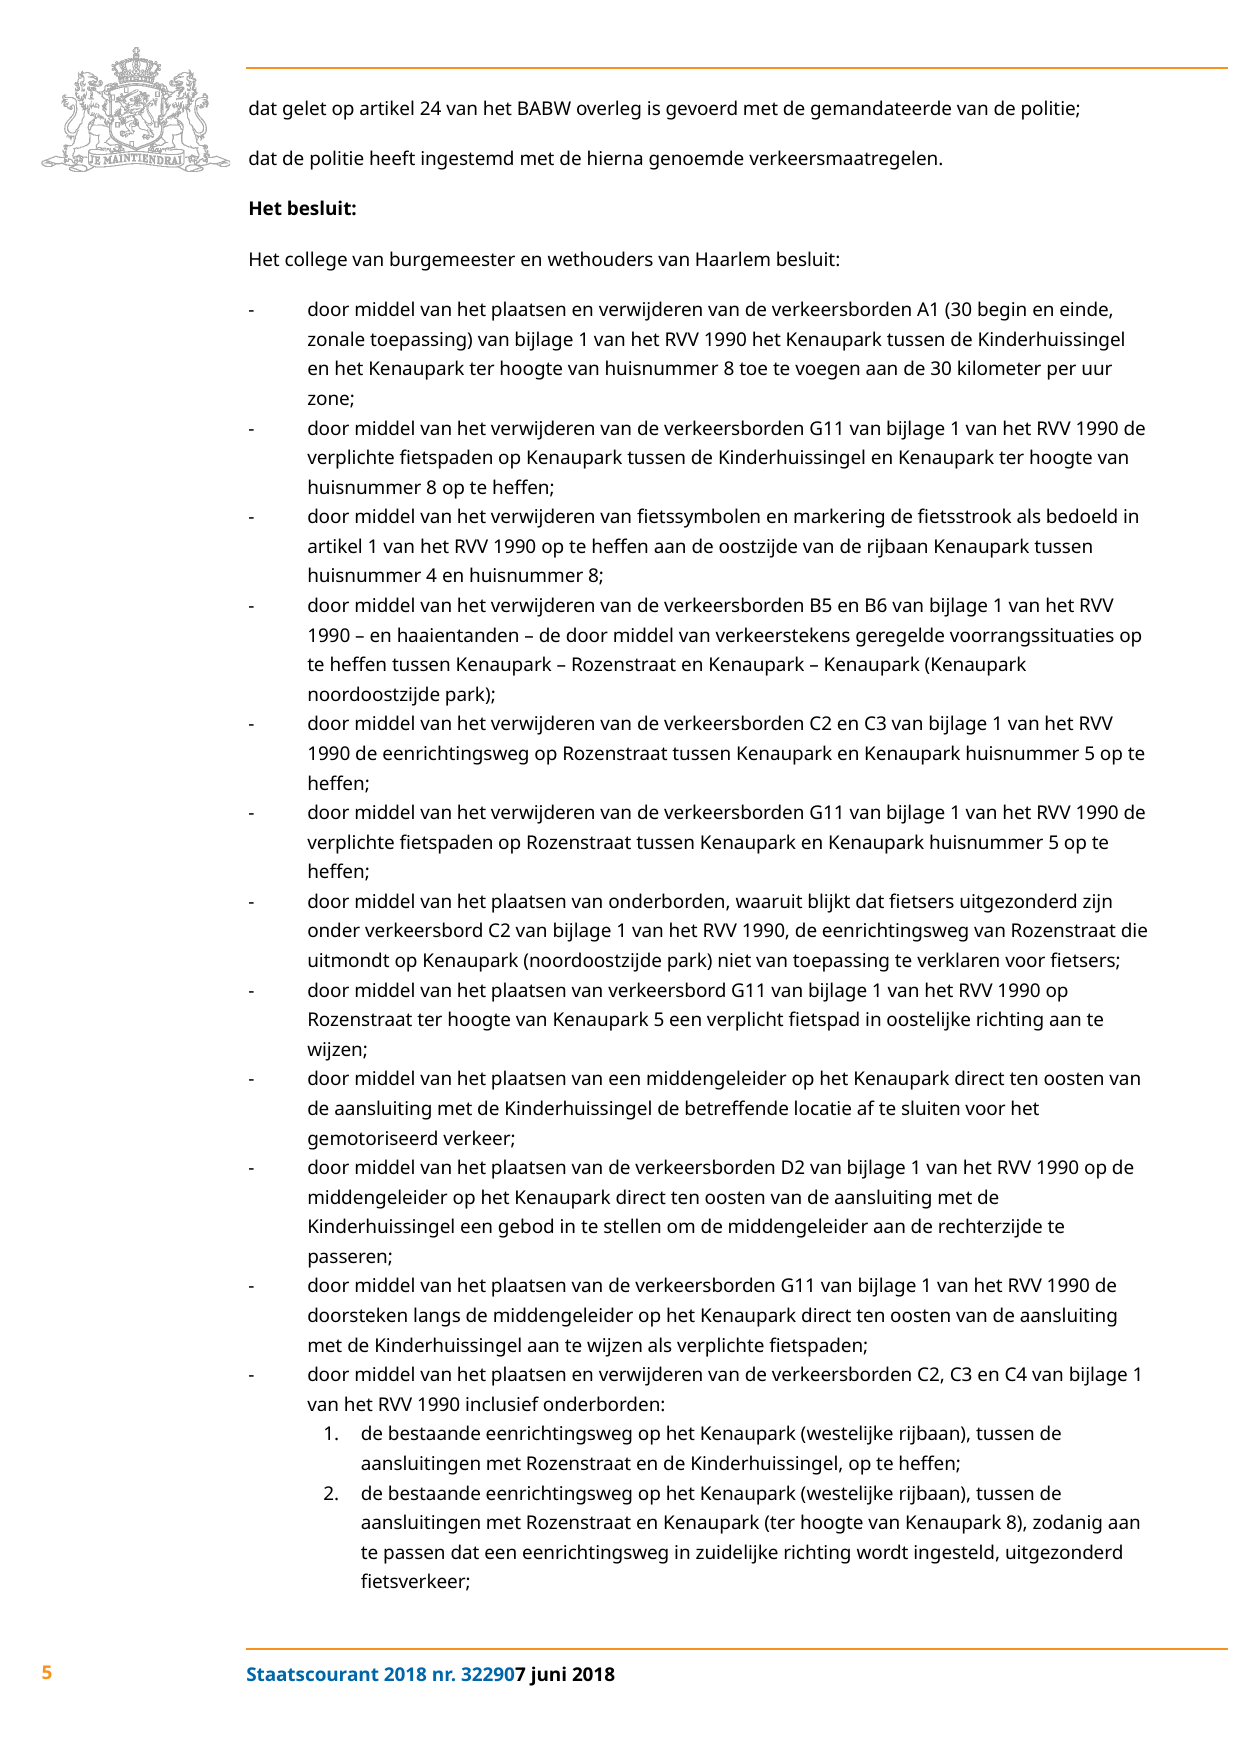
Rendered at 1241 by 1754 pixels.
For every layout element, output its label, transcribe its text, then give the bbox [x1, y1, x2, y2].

text Het besluit: [248, 196, 1152, 221]
list door middel van het plaatsen van verkeersbord G11 van bijlage 1 van het RVV 1990 op Rozenstraat ter hoogte van Kenaupark 5 een verplicht fietspad in oostelijke richting aan te wijzen; [248, 977, 1152, 1062]
text dat de politie heeft ingestemd met de hierna genoemde verkeersmaatregelen. [248, 145, 1152, 171]
list de bestaande eenrichtingsweg op het Kenaupark (westelijke rijbaan), tussen de aansluitingen met Rozenstraat en Kenaupark (ter hoogte van Kenaupark 8), zodanig aan te passen dat een eenrichtingsweg in zuidelijke richting wordt ingesteld, uitgezonderd fietsverkeer; [323, 1480, 1152, 1594]
list door middel van het plaatsen van onderborden, waaruit blijkt dat fietsers uitgezonderd zijn onder verkeersbord C2 van bijlage 1 van het RVV 1990, de eenrichtingsweg van Rozenstraat die uitmondt op Kenaupark (noordoostzijde park) niet van toepassing te verklaren voor fietsers; [248, 888, 1152, 973]
text Het college van burgemeester en wethouders van Haarlem besluit: [248, 246, 1152, 272]
text dat gelet op artikel 24 van het BABW overleg is gevoerd met de gemandateerde van de politie; [248, 95, 1152, 121]
list door middel van het plaatsen van een middengeleider op het Kenaupark direct ten oosten van de aansluiting met de Kinderhuissingel de betreffende locatie af te sluiten voor het gemotoriseerd verkeer; [248, 1066, 1152, 1151]
list door middel van het verwijderen van de verkeersborden B5 en B6 van bijlage 1 van het RVV 1990 – en haaientanden – de door middel van verkeerstekens geregelde voorrangssituaties op te heffen tussen Kenaupark – Rozenstraat en Kenaupark – Kenaupark (Kenaupark noordoostzijde park); [248, 592, 1152, 707]
list door middel van het verwijderen van fietssymbolen en markering de fietsstrook als bedoeld in artikel 1 van het RVV 1990 op te heffen aan de oostzijde van de rijbaan Kenaupark tussen huisnummer 4 en huisnummer 8; [248, 503, 1152, 588]
list door middel van het plaatsen en verwijderen van de verkeersborden A1 (30 begin en einde, zonale toepassing) van bijlage 1 van het RVV 1990 het Kenaupark tussen de Kinderhuissingel en het Kenaupark ter hoogte van huisnummer 8 toe te voegen aan de 30 kilometer per uur zone; [248, 296, 1152, 411]
list door middel van het plaatsen van de verkeersborden D2 van bijlage 1 van het RVV 1990 op de middengeleider op het Kenaupark direct ten oosten van de aansluiting met de Kinderhuissingel een gebod in te stellen om de middengeleider aan de rechterzijde te passeren; [248, 1154, 1152, 1269]
list door middel van het verwijderen van de verkeersborden C2 en C3 van bijlage 1 van het RVV 1990 de eenrichtingsweg op Rozenstraat tussen Kenaupark en Kenaupark huisnummer 5 op te heffen; [248, 711, 1152, 796]
picture [41, 47, 231, 172]
list de bestaande eenrichtingsweg op het Kenaupark (westelijke rijbaan), tussen de aansluitingen met Rozenstraat en de Kinderhuissingel, op te heffen; [323, 1421, 1152, 1476]
list door middel van het verwijderen van de verkeersborden G11 van bijlage 1 van het RVV 1990 de verplichte fietspaden op Kenaupark tussen de Kinderhuissingel en Kenaupark ter hoogte van huisnummer 8 op te heffen; [248, 415, 1152, 500]
list door middel van het plaatsen van de verkeersborden G11 van bijlage 1 van het RVV 1990 de doorsteken langs de middengeleider op het Kenaupark direct ten oosten van de aansluiting met de Kinderhuissingel aan te wijzen als verplichte fietspaden; [248, 1273, 1152, 1358]
list door middel van het plaatsen en verwijderen van de verkeersborden C2, C3 en C4 van bijlage 1 van het RVV 1990 inclusief onderborden: [248, 1361, 1152, 1417]
list door middel van het verwijderen van de verkeersborden G11 van bijlage 1 van het RVV 1990 de verplichte fietspaden op Rozenstraat tussen Kenaupark en Kenaupark huisnummer 5 op te heffen; [248, 799, 1152, 884]
